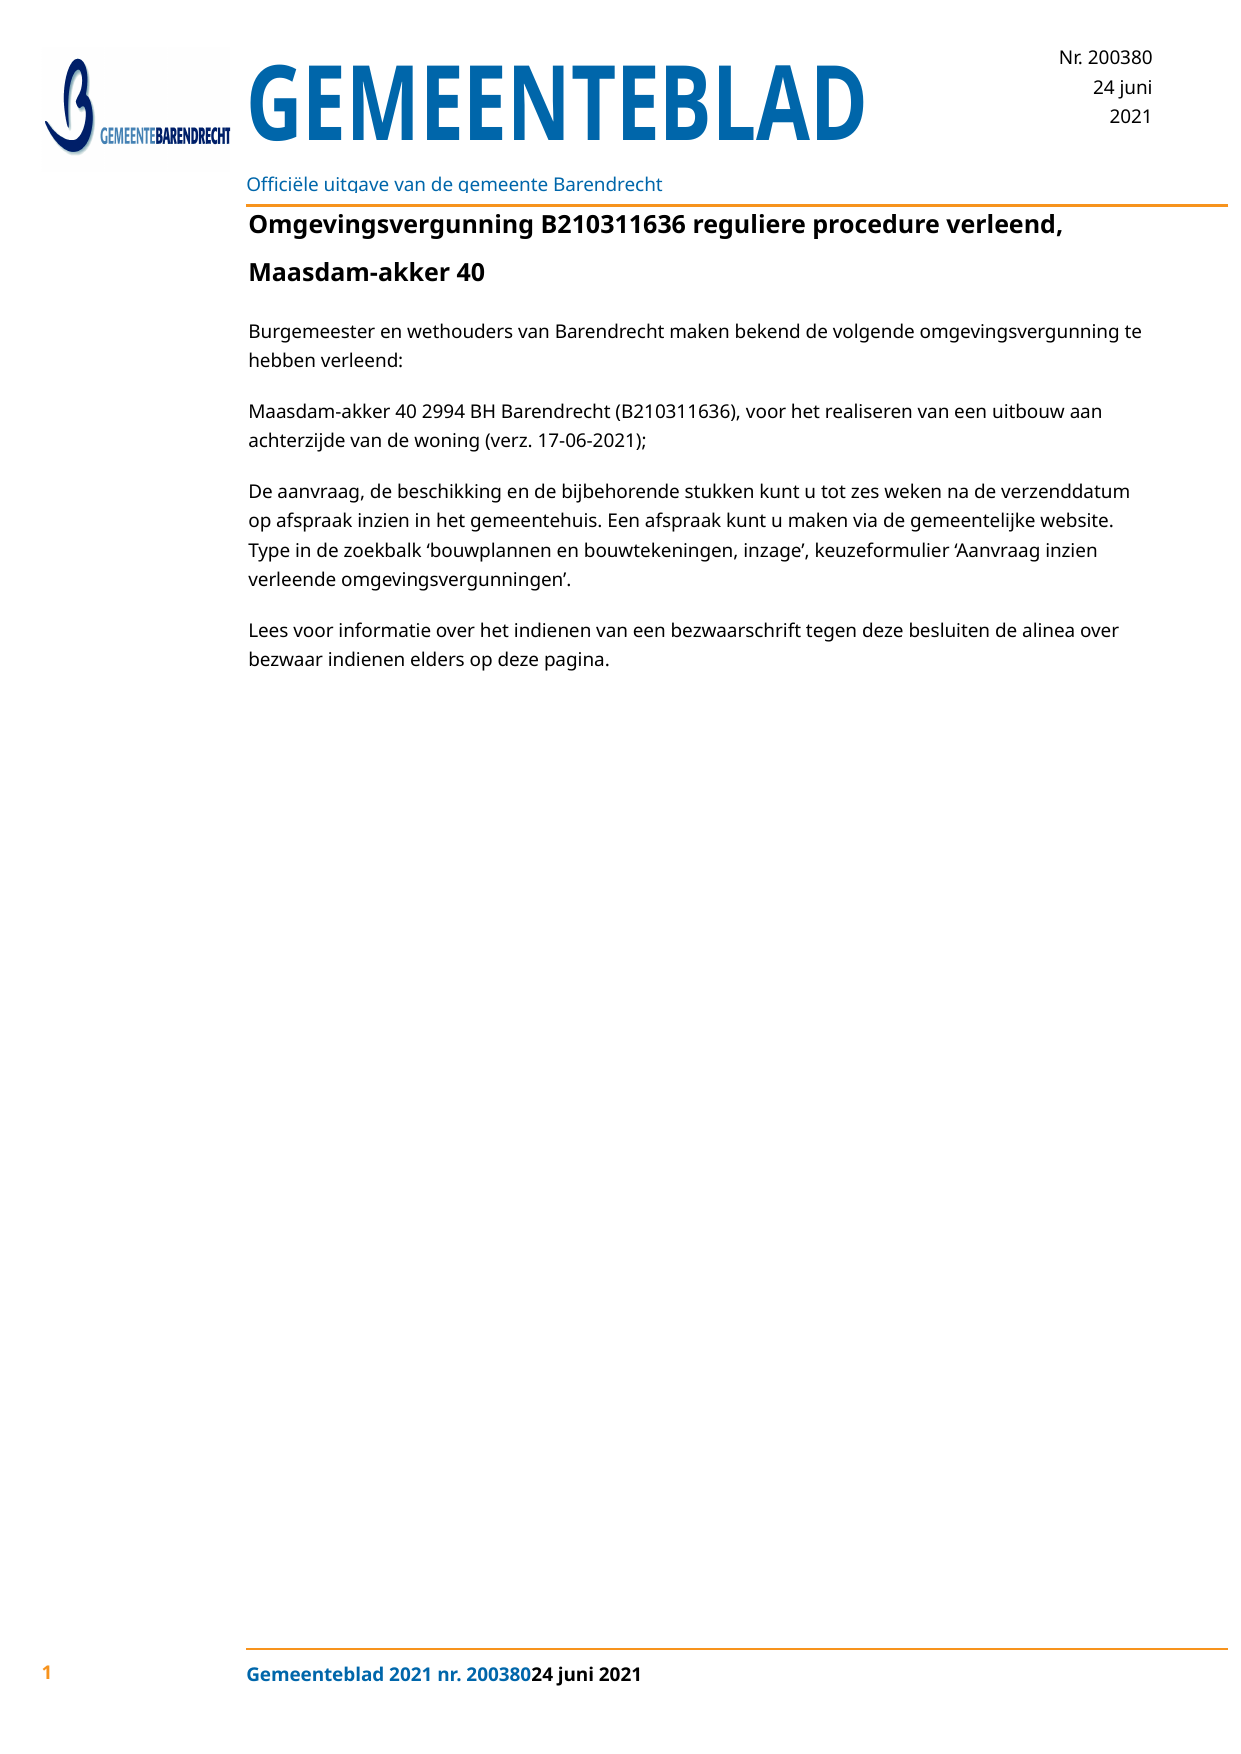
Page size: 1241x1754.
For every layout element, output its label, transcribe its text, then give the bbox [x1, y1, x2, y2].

text Maasdam-akker 40 2994 BH Barendrecht (B210311636), voor het realiseren van een uitbouw aan achterzijde van de woning (verz. 17-06-2021); [248, 398, 1152, 453]
text Omgevingsvergunning B210311636 reguliere procedure verleend, Maasdam-akker 40 [248, 207, 1152, 288]
text De aanvraag, de beschikking en de bijbehorende stukken kunt u tot zes weken na de verzenddatum op afspraak inzien in het gemeentehuis. Een afspraak kunt u maken via de gemeentelijke website. Type in de zoekbalk ‘bouwplannen en bouwtekeningen, inzage’, keuzeformulier ‘Aanvraag inzien verleende omgevingsvergunningen’. [248, 478, 1152, 592]
text Burgemeester en wethouders van Barendrecht maken bekend de volgende omgevingsvergunning te hebben verleend: [248, 318, 1152, 373]
text Lees voor informatie over het indienen van een bezwaarschrift tegen deze besluiten de alinea over bezwaar indienen elders op deze pagina. [248, 617, 1152, 672]
picture [41, 47, 231, 172]
